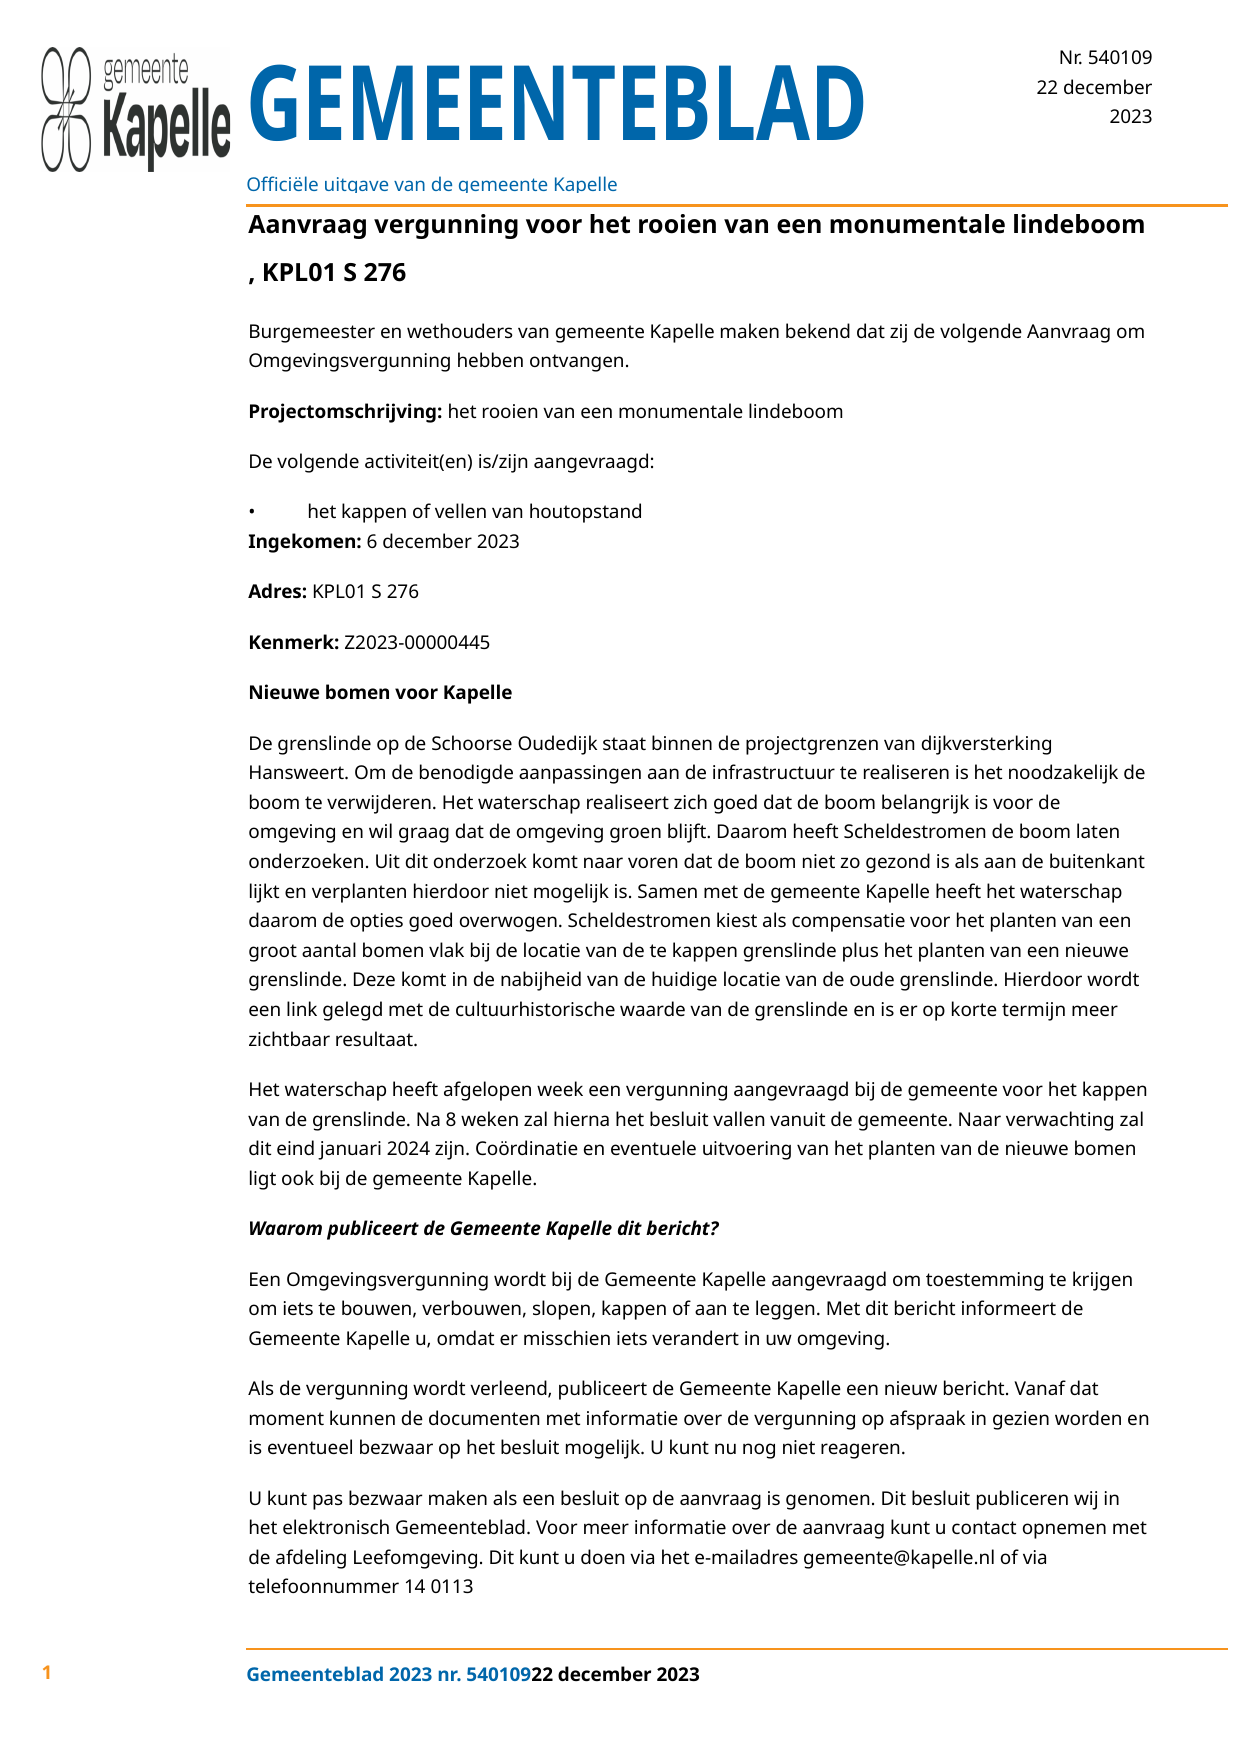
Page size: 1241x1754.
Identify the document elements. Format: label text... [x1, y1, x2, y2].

text Ingekomen: 6 december 2023 [248, 528, 1152, 554]
text Aanvraag vergunning voor het rooien van een monumentale lindeboom , KPL01 S 276 [248, 207, 1152, 288]
text Waarom publiceert de Gemeente Kapelle dit bericht? [248, 1215, 1152, 1241]
text Nieuwe bomen voor Kapelle [248, 679, 1152, 705]
text De grenslinde op de Schoorse Oudedijk staat binnen de projectgrenzen van dijkversterking Hansweert. Om de benodigde aanpassingen aan de infrastructuur te realiseren is het noodzakelijk de boom te verwijderen. Het waterschap realiseert zich goed dat de boom belangrijk is voor de omgeving en wil graag dat de omgeving groen blijft. Daarom heeft Scheldestromen de boom laten onderzoeken. Uit dit onderzoek komt naar voren dat de boom niet zo gezond is als aan de buitenkant lijkt en verplanten hierdoor niet mogelijk is. Samen met de gemeente Kapelle heeft het waterschap daarom de opties goed overwogen. Scheldestromen kiest als compensatie voor het planten van een groot aantal bomen vlak bij de locatie van de te kappen grenslinde plus het planten van een nieuwe grenslinde. Deze komt in de nabijheid van de huidige locatie van de oude grenslinde. Hierdoor wordt een link gelegd met de cultuurhistorische waarde van de grenslinde en is er op korte termijn meer zichtbaar resultaat. [248, 730, 1152, 1052]
text U kunt pas bezwaar maken als een besluit op de aanvraag is genomen. Dit besluit publiceren wij in het elektronisch Gemeenteblad. Voor meer informatie over de aanvraag kunt u contact opnemen met de afdeling Leefomgeving. Dit kunt u doen via het e-mailadres gemeente@kapelle.nl of via telefoonnummer 14 0113 [248, 1485, 1152, 1599]
picture [41, 47, 231, 172]
text De volgende activiteit(en) is/zijn aangevraagd: [248, 448, 1152, 474]
text Kenmerk: Z2023-00000445 [248, 629, 1152, 655]
list het kappen of vellen van houtopstand [248, 499, 1152, 524]
text Een Omgevingsvergunning wordt bij de Gemeente Kapelle aangevraagd om toestemming te krijgen om iets te bouwen, verbouwen, slopen, kappen of aan te leggen. Met dit bericht informeert de Gemeente Kapelle u, omdat er misschien iets verandert in uw omgeving. [248, 1266, 1152, 1351]
text Burgemeester en wethouders van gemeente Kapelle maken bekend dat zij de volgende Aanvraag om Omgevingsvergunning hebben ontvangen. [248, 318, 1152, 373]
text Projectomschrijving: het rooien van een monumentale lindeboom [248, 398, 1152, 424]
text Adres: KPL01 S 276 [248, 579, 1152, 604]
text Als de vergunning wordt verleend, publiceert de Gemeente Kapelle een nieuw bericht. Vanaf dat moment kunnen de documenten met informatie over de vergunning op afspraak in gezien worden en is eventueel bezwaar op het besluit mogelijk. U kunt nu nog niet reageren. [248, 1375, 1152, 1460]
text Het waterschap heeft afgelopen week een vergunning aangevraagd bij de gemeente voor het kappen van de grenslinde. Na 8 weken zal hierna het besluit vallen vanuit de gemeente. Naar verwachting zal dit eind januari 2024 zijn. Coördinatie en eventuele uitvoering van het planten van de nieuwe bomen ligt ook bij de gemeente Kapelle. [248, 1076, 1152, 1191]
